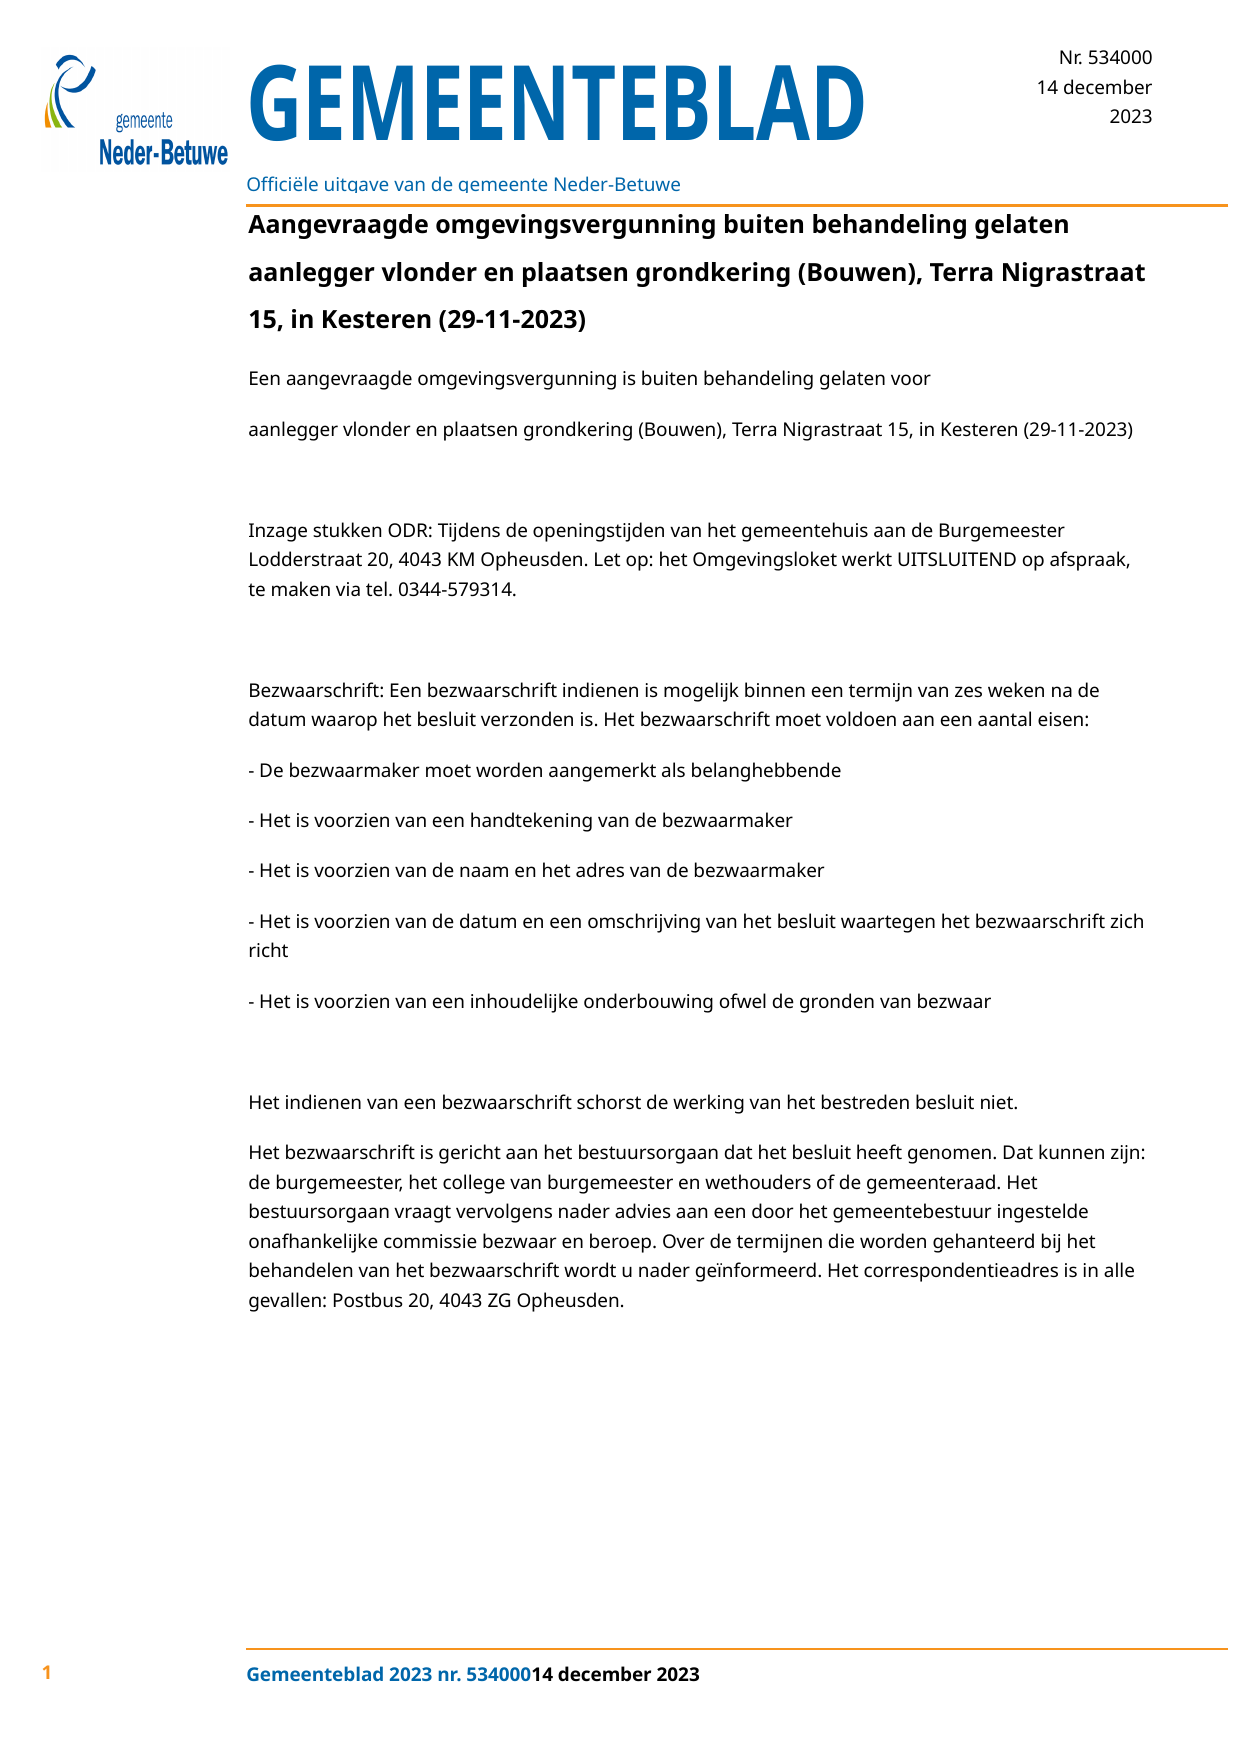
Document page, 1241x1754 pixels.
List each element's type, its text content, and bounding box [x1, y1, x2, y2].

text Aangevraagde omgevingsvergunning buiten behandeling gelaten aanlegger vlonder en plaatsen grondkering (Bouwen), Terra Nigrastraat 15, in Kesteren (29-11-2023) [248, 207, 1152, 336]
text - Het is voorzien van de datum en een omschrijving van het besluit waartegen het bezwaarschrift zich richt [248, 908, 1152, 963]
text Een aangevraagde omgevingsvergunning is buiten behandeling gelaten voor [248, 366, 1152, 391]
text - Het is voorzien van een inhoudelijke onderbouwing ofwel de gronden van bezwaar [248, 988, 1152, 1014]
picture [41, 47, 231, 172]
text - Het is voorzien van de naam en het adres van de bezwaarmaker [248, 858, 1152, 883]
text - Het is voorzien van een handtekening van de bezwaarmaker [248, 807, 1152, 833]
text aanlegger vlonder en plaatsen grondkering (Bouwen), Terra Nigrastraat 15, in Kesteren (29-11-2023) [248, 416, 1152, 442]
text - De bezwaarmaker moet worden aangemerkt als belanghebbende [248, 757, 1152, 782]
text Het bezwaarschrift is gericht aan het bestuursorgaan dat het besluit heeft genomen. Dat kunnen zijn: de burgemeester, het college van burgemeester en wethouders of de gemeenteraad. Het bestuursorgaan vraagt vervolgens nader advies aan een door het gemeentebestuur ingestelde onafhankelijke commissie bezwaar en beroep. Over de termijnen die worden gehanteerd bij het behandelen van het bezwaarschrift wordt u nader geïnformeerd. Het correspondentieadres is in alle gevallen: Postbus 20, 4043 ZG Opheusden. [248, 1139, 1152, 1313]
text Inzage stukken ODR: Tijdens de openingstijden van het gemeentehuis aan de Burgemeester Lodderstraat 20, 4043 KM Opheusden. Let op: het Omgevingsloket werkt UITSLUITEND op afspraak, te maken via tel. 0344-579314. [248, 517, 1152, 602]
text Bezwaarschrift: Een bezwaarschrift indienen is mogelijk binnen een termijn van zes weken na de datum waarop het besluit verzonden is. Het bezwaarschrift moet voldoen aan een aantal eisen: [248, 677, 1152, 732]
text Het indienen van een bezwaarschrift schorst de werking van het bestreden besluit niet. [248, 1089, 1152, 1114]
